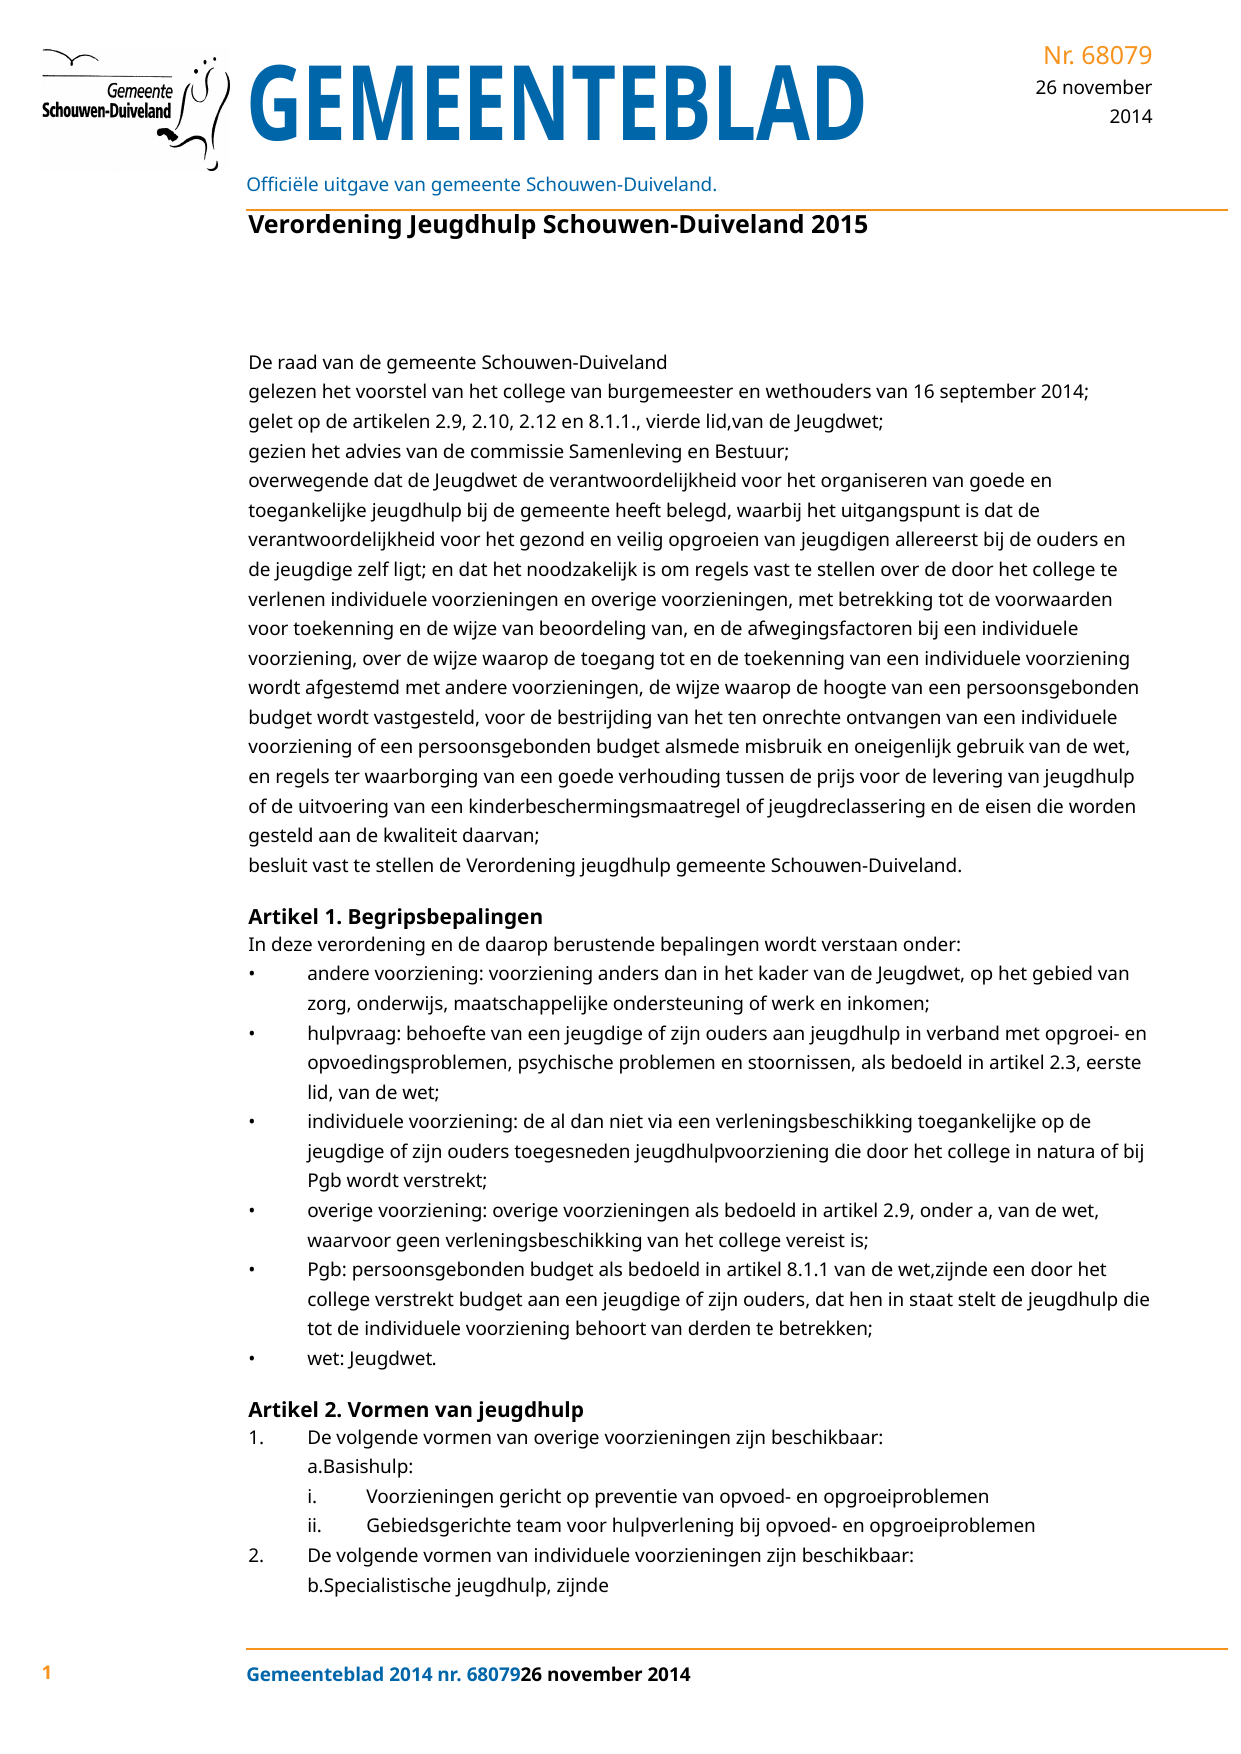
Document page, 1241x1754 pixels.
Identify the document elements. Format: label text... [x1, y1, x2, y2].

list a.Basishulp: [248, 1453, 1152, 1479]
list De volgende vormen van overige voorzieningen zijn beschikbaar: [248, 1424, 1152, 1450]
text overwegende dat de Jeugdwet de verantwoordelijkheid voor het organiseren van goede en toegankelijke jeugdhulp bij de gemeente heeft belegd, waarbij het uitgangspunt is dat de verantwoordelijkheid voor het gezond en veilig opgroeien van jeugdigen allereerst bij de ouders en de jeugdige zelf ligt; en dat het noodzakelijk is om regels vast te stellen over de door het college te verlenen individuele voorzieningen en overige voorzieningen, met betrekking tot de voorwaarden voor toekenning en de wijze van beoordeling van, en de afwegingsfactoren bij een individuele voorziening, over de wijze waarop de toegang tot en de toekenning van een individuele voorziening wordt afgestemd met andere voorzieningen, de wijze waarop de hoogte van een persoonsgebonden budget wordt vastgesteld, voor de bestrijding van het ten onrechte ontvangen van een individuele voorziening of een persoonsgebonden budget alsmede misbruik en oneigenlijk gebruik van de wet, en regels ter waarborging van een goede verhouding tussen de prijs voor de levering van jeugdhulp of de uitvoering van een kinderbeschermingsmaatregel of jeugdreclassering en de eisen die worden gesteld aan de kwaliteit daarvan; [248, 467, 1152, 848]
text Verordening Jeugdhulp Schouwen-Duiveland 2015 [248, 211, 1152, 241]
list wet: Jeugdwet. [248, 1345, 1152, 1371]
text gelet op de artikelen 2.9, 2.10, 2.12 en 8.1.1., vierde lid,van de Jeugdwet; [248, 408, 1152, 434]
list Voorzieningen gericht op preventie van opvoed- en opgroeiproblemen [307, 1483, 1152, 1509]
list Gebiedsgerichte team voor hulpverlening bij opvoed- en opgroeiproblemen [307, 1513, 1152, 1538]
list individuele voorziening: de al dan niet via een verleningsbeschikking toegankelijke op de jeugdige of zijn ouders toegesneden jeugdhulpvoorziening die door het college in natura of bij Pgb wordt verstrekt; [248, 1108, 1152, 1193]
text Artikel 1. Begripsbepalingen [248, 902, 1152, 931]
list b.Specialistische jeugdhulp, zijnde [248, 1572, 1152, 1598]
list De volgende vormen van individuele voorzieningen zijn beschikbaar: [248, 1542, 1152, 1568]
picture [41, 47, 231, 172]
text besluit vast te stellen de Verordening jeugdhulp gemeente Schouwen-Duiveland. [248, 852, 1152, 878]
text In deze verordening en de daarop berustende bepalingen wordt verstaan onder: [248, 931, 1152, 957]
list hulpvraag: behoefte van een jeugdige of zijn ouders aan jeugdhulp in verband met opgroei- en opvoedingsproblemen, psychische problemen en stoornissen, als bedoeld in artikel 2.3, eerste lid, van de wet; [248, 1020, 1152, 1104]
text Artikel 2. Vormen van jeugdhulp [248, 1396, 1152, 1424]
list overige voorziening: overige voorzieningen als bedoeld in artikel 2.9, onder a, van de wet, waarvoor geen verleningsbeschikking van het college vereist is; [248, 1197, 1152, 1252]
list Pgb: persoonsgebonden budget als bedoeld in artikel 8.1.1 van de wet,zijnde een door het college verstrekt budget aan een jeugdige of zijn ouders, dat hen in staat stelt de jeugdhulp die tot de individuele voorziening behoort van derden te betrekken; [248, 1256, 1152, 1341]
list andere voorziening: voorziening anders dan in het kader van de Jeugdwet, op het gebied van zorg, onderwijs, maatschappelijke ondersteuning of werk en inkomen; [248, 961, 1152, 1016]
text gelezen het voorstel van het college van burgemeester en wethouders van 16 september 2014; [248, 379, 1152, 404]
text De raad van de gemeente Schouwen-Duiveland [248, 349, 1152, 375]
text gezien het advies van de commissie Samenleving en Bestuur; [248, 438, 1152, 464]
